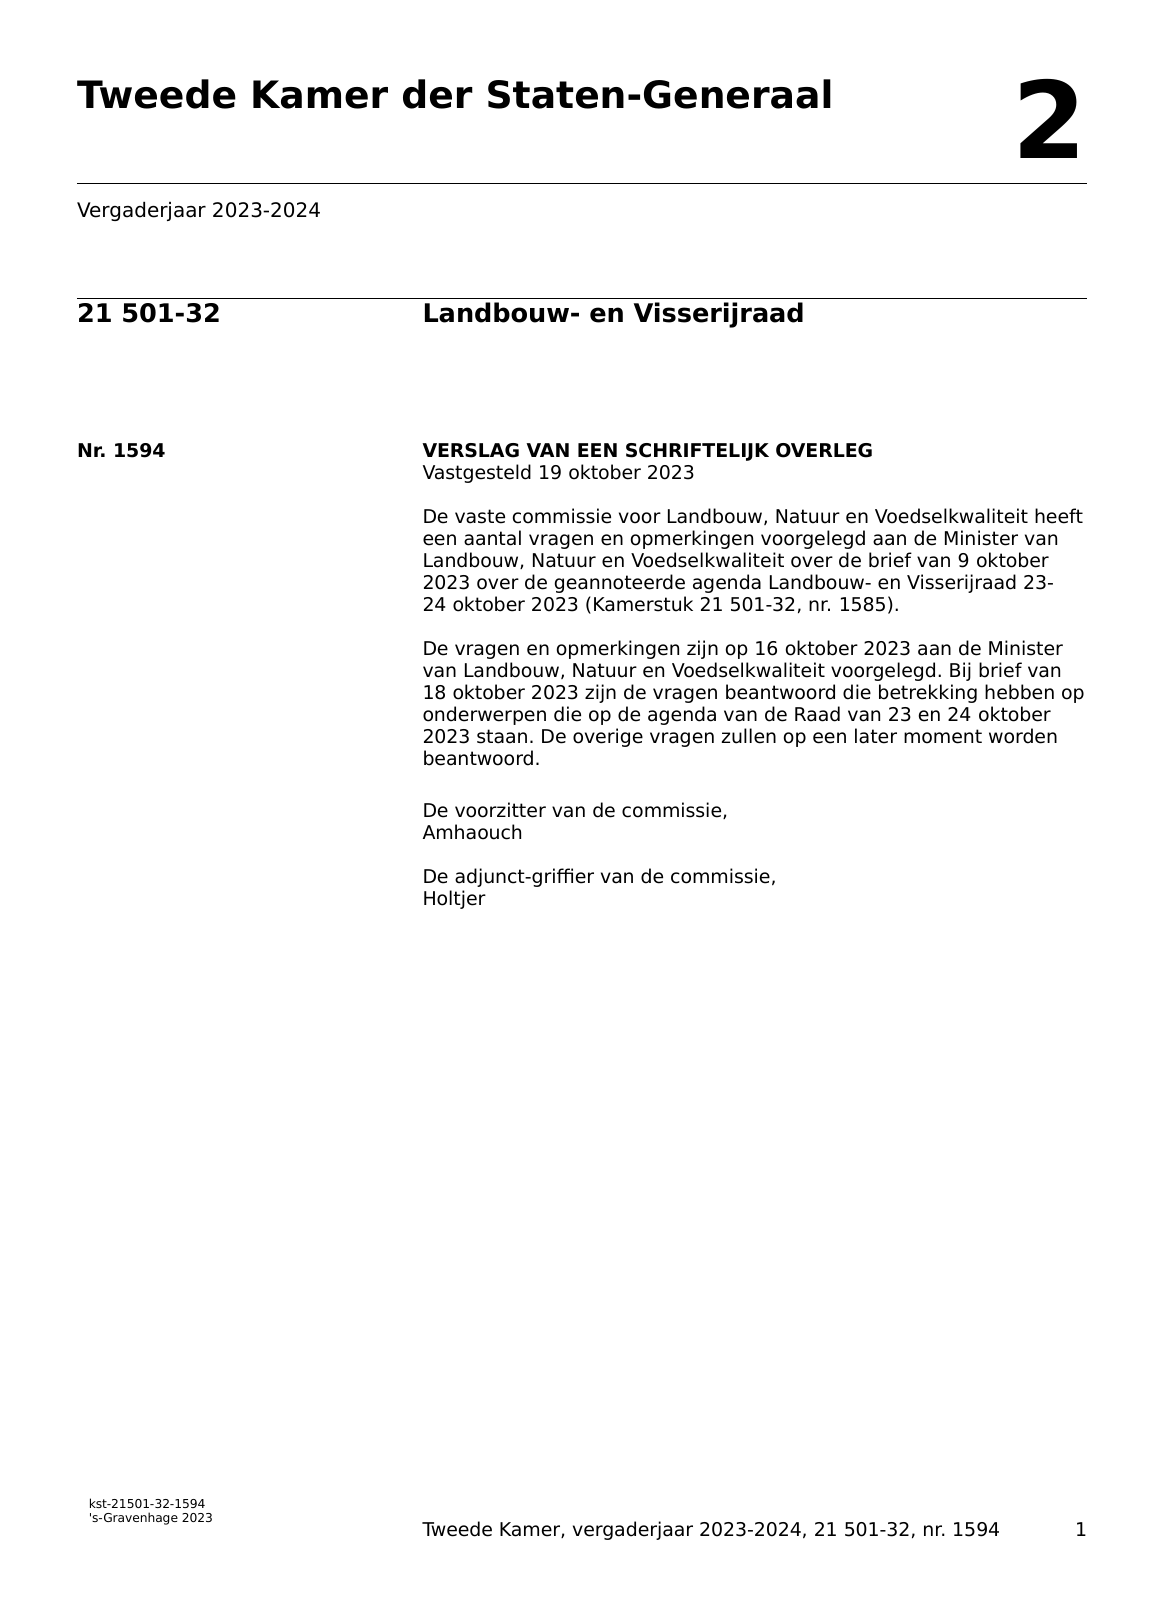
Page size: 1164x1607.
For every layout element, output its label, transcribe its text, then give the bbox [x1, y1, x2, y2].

text De adjunct-griffier van de commissie, Holtjer [422, 866, 1087, 910]
subtitle Nr. 1594 VERSLAG VAN EEN SCHRIFTELIJK OVERLEG [77, 440, 1087, 462]
subtitle 21 501-32 Landbouw- en Visserijraad [77, 299, 1087, 329]
text 's-Gravenhage 2023 [88, 1511, 323, 1525]
text De voorzitter van de commissie, Amhaouch [422, 800, 1087, 844]
text kst-21501-32-1594 [88, 1497, 323, 1511]
text Vastgesteld 19 oktober 2023 [422, 462, 1087, 484]
text De vragen en opmerkingen zijn op 16 oktober 2023 aan de Minister van Landbouw, Natuur en Voedselkwaliteit voorgelegd. Bij brief van 18 oktober 2023 zijn de vragen beantwoord die betrekking hebben op onderwerpen die op de agenda van de Raad van 23 en 24 oktober 2023 staan. De overige vragen zullen op een later moment worden beantwoord. [422, 638, 1087, 770]
table_cell Vergaderjaar 2023-2024 [77, 184, 1087, 298]
table_header 2 [886, 59, 1087, 183]
text De vaste commissie voor Landbouw, Natuur en Voedselkwaliteit heeft een aantal vragen en opmerkingen voorgelegd aan de Minister van Landbouw, Natuur en Voedselkwaliteit over de brief van 9 oktober 2023 over de geannoteerde agenda Landbouw- en Visserijraad 23-24 oktober 2023 (Kamerstuk 21 501-32, nr. 1585). [422, 506, 1087, 616]
table_header Tweede Kamer der Staten-Generaal [77, 59, 886, 183]
